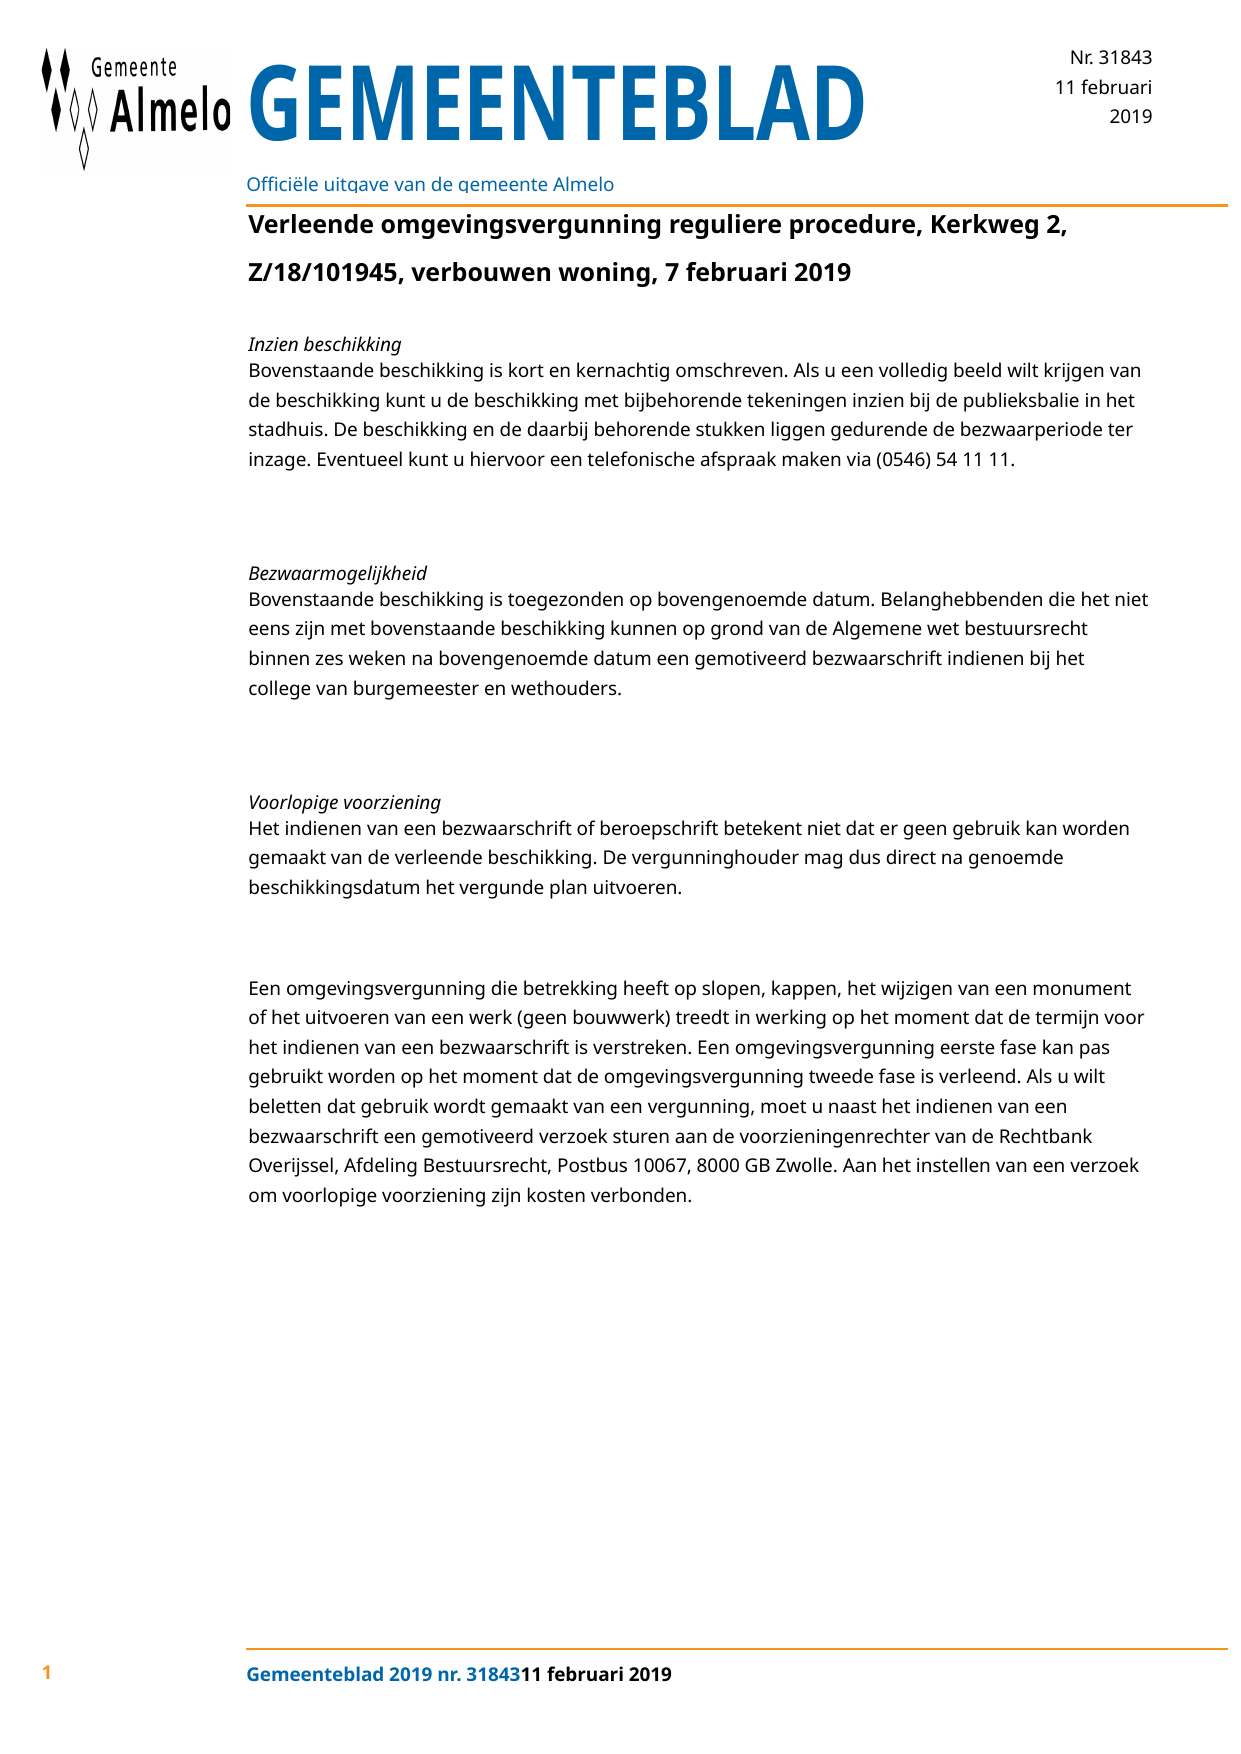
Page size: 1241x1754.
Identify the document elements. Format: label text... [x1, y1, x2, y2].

picture [41, 47, 231, 172]
text Bovenstaande beschikking is toegezonden op bovengenoemde datum. Belanghebbenden die het niet eens zijn met bovenstaande beschikking kunnen op grond van de Algemene wet bestuursrecht binnen zes weken na bovengenoemde datum een gemotiveerd bezwaarschrift indienen bij het college van burgemeester en wethouders. [248, 586, 1152, 701]
text Voorlopige voorziening [248, 789, 1152, 815]
text Bezwaarmogelijkheid [248, 560, 1152, 586]
text Het indienen van een bezwaarschrift of beroepschrift betekent niet dat er geen gebruik kan worden gemaakt van de verleende beschikking. De vergunninghouder mag dus direct na genoemde beschikkingsdatum het vergunde plan uitvoeren. [248, 815, 1152, 900]
text Bovenstaande beschikking is kort en kernachtig omschreven. Als u een volledig beeld wilt krijgen van de beschikking kunt u de beschikking met bijbehorende tekeningen inzien bij de publieksbalie in het stadhuis. De beschikking en de daarbij behorende stukken liggen gedurende de bezwaarperiode ter inzage. Eventueel kunt u hiervoor een telefonische afspraak maken via (0546) 54 11 11. [248, 357, 1152, 472]
text Verleende omgevingsvergunning reguliere procedure, Kerkweg 2, Z/18/101945, verbouwen woning, 7 februari 2019 [248, 207, 1152, 288]
text Een omgevingsvergunning die betrekking heeft op slopen, kappen, het wijzigen van een monument of het uitvoeren van een werk (geen bouwwerk) treedt in werking op het moment dat de termijn voor het indienen van een bezwaarschrift is verstreken. Een omgevingsvergunning eerste fase kan pas gebruikt worden op het moment dat de omgevingsvergunning tweede fase is verleend. Als u wilt beletten dat gebruik wordt gemaakt van een vergunning, moet u naast het indienen van een bezwaarschrift een gemotiveerd verzoek sturen aan de voorzieningenrechter van de Rechtbank Overijssel, Afdeling Bestuursrecht, Postbus 10067, 8000 GB Zwolle. Aan het instellen van een verzoek om voorlopige voorziening zijn kosten verbonden. [248, 975, 1152, 1208]
text Inzien beschikking [248, 331, 1152, 357]
